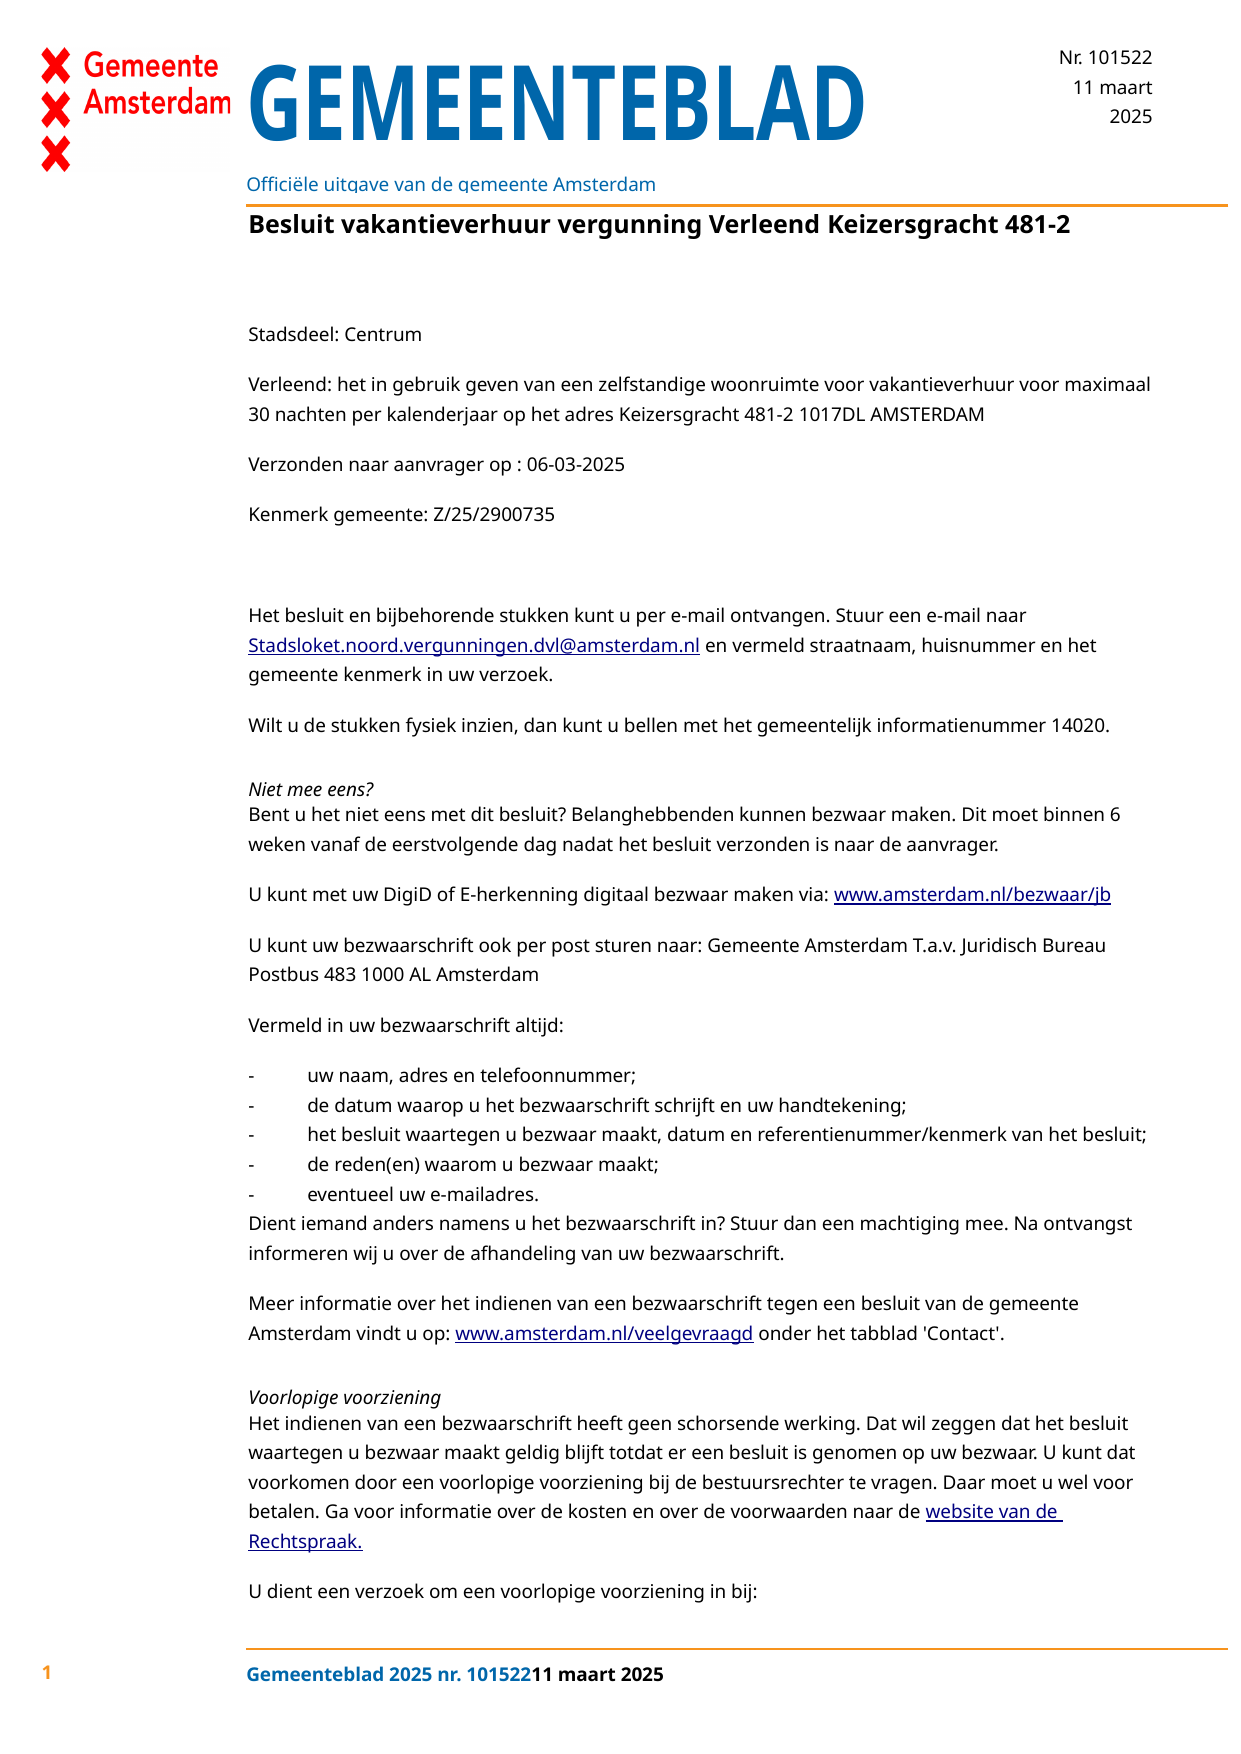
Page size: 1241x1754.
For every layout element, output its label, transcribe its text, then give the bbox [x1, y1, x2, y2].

text Vermeld in uw bezwaarschrift altijd: [248, 1012, 1152, 1038]
text U dient een verzoek om een voorlopige voorziening in bij: [248, 1578, 1152, 1604]
text Verleend: het in gebruik geven van een zelfstandige woonruimte voor vakantieverhuur voor maximaal 30 nachten per kalenderjaar op het adres Keizersgracht 481-2 1017DL AMSTERDAM [248, 371, 1152, 426]
text U kunt met uw DigiD of E-herkenning digitaal bezwaar maken via: www.amsterdam.nl/bezwaar/jb [248, 882, 1152, 907]
list de reden(en) waarom u bezwaar maakt; [248, 1151, 1152, 1177]
text Stadsdeel: Centrum [248, 321, 1152, 346]
text Wilt u de stukken fysiek inzien, dan kunt u bellen met het gemeentelijk informatienummer 14020. [248, 712, 1152, 738]
text Meer informatie over het indienen van een bezwaarschrift tegen een besluit van de gemeente Amsterdam vindt u op: www.amsterdam.nl/veelgevraagd onder het tabblad 'Contact'. [248, 1290, 1152, 1346]
text U kunt uw bezwaarschrift ook per post sturen naar: Gemeente Amsterdam T.a.v. Juridisch Bureau Postbus 483 1000 AL Amsterdam [248, 932, 1152, 987]
text Het besluit en bijbehorende stukken kunt u per e-mail ontvangen. Stuur een e-mail naar Stadsloket.noord.vergunningen.dvl@amsterdam.nl en vermeld straatnaam, huisnummer en het gemeente kenmerk in uw verzoek. [248, 602, 1152, 687]
list de datum waarop u het bezwaarschrift schrijft en uw handtekening; [248, 1092, 1152, 1118]
text Voorlopige voorziening [248, 1384, 1152, 1410]
text Verzonden naar aanvrager op : 06-03-2025 [248, 451, 1152, 477]
list het besluit waartegen u bezwaar maakt, datum en referentienummer/kenmerk van het besluit; [248, 1122, 1152, 1147]
text Niet mee eens? [248, 776, 1152, 802]
text Kenmerk gemeente: Z/25/2900735 [248, 502, 1152, 527]
list uw naam, adres en telefoonnummer; [248, 1062, 1152, 1088]
text Besluit vakantieverhuur vergunning Verleend Keizersgracht 481-2 [248, 207, 1152, 241]
text Het indienen van een bezwaarschrift heeft geen schorsende werking. Dat wil zeggen dat het besluit waartegen u bezwaar maakt geldig blijft totdat er een besluit is genomen op uw bezwaar. U kunt dat voorkomen door een voorlopige voorziening bij de bestuursrechter te vragen. Daar moet u wel voor betalen. Ga voor informatie over de kosten en over de voorwaarden naar de website van de Rechtspraak. [248, 1410, 1152, 1554]
picture [41, 47, 231, 172]
text Dient iemand anders namens u het bezwaarschrift in? Stuur dan een machtiging mee. Na ontvangst informeren wij u over de afhandeling van uw bezwaarschrift. [248, 1210, 1152, 1266]
list eventueel uw e-mailadres. [248, 1181, 1152, 1207]
text Bent u het niet eens met dit besluit? Belanghebbenden kunnen bezwaar maken. Dit moet binnen 6 weken vanaf de eerstvolgende dag nadat het besluit verzonden is naar de aanvrager. [248, 802, 1152, 857]
